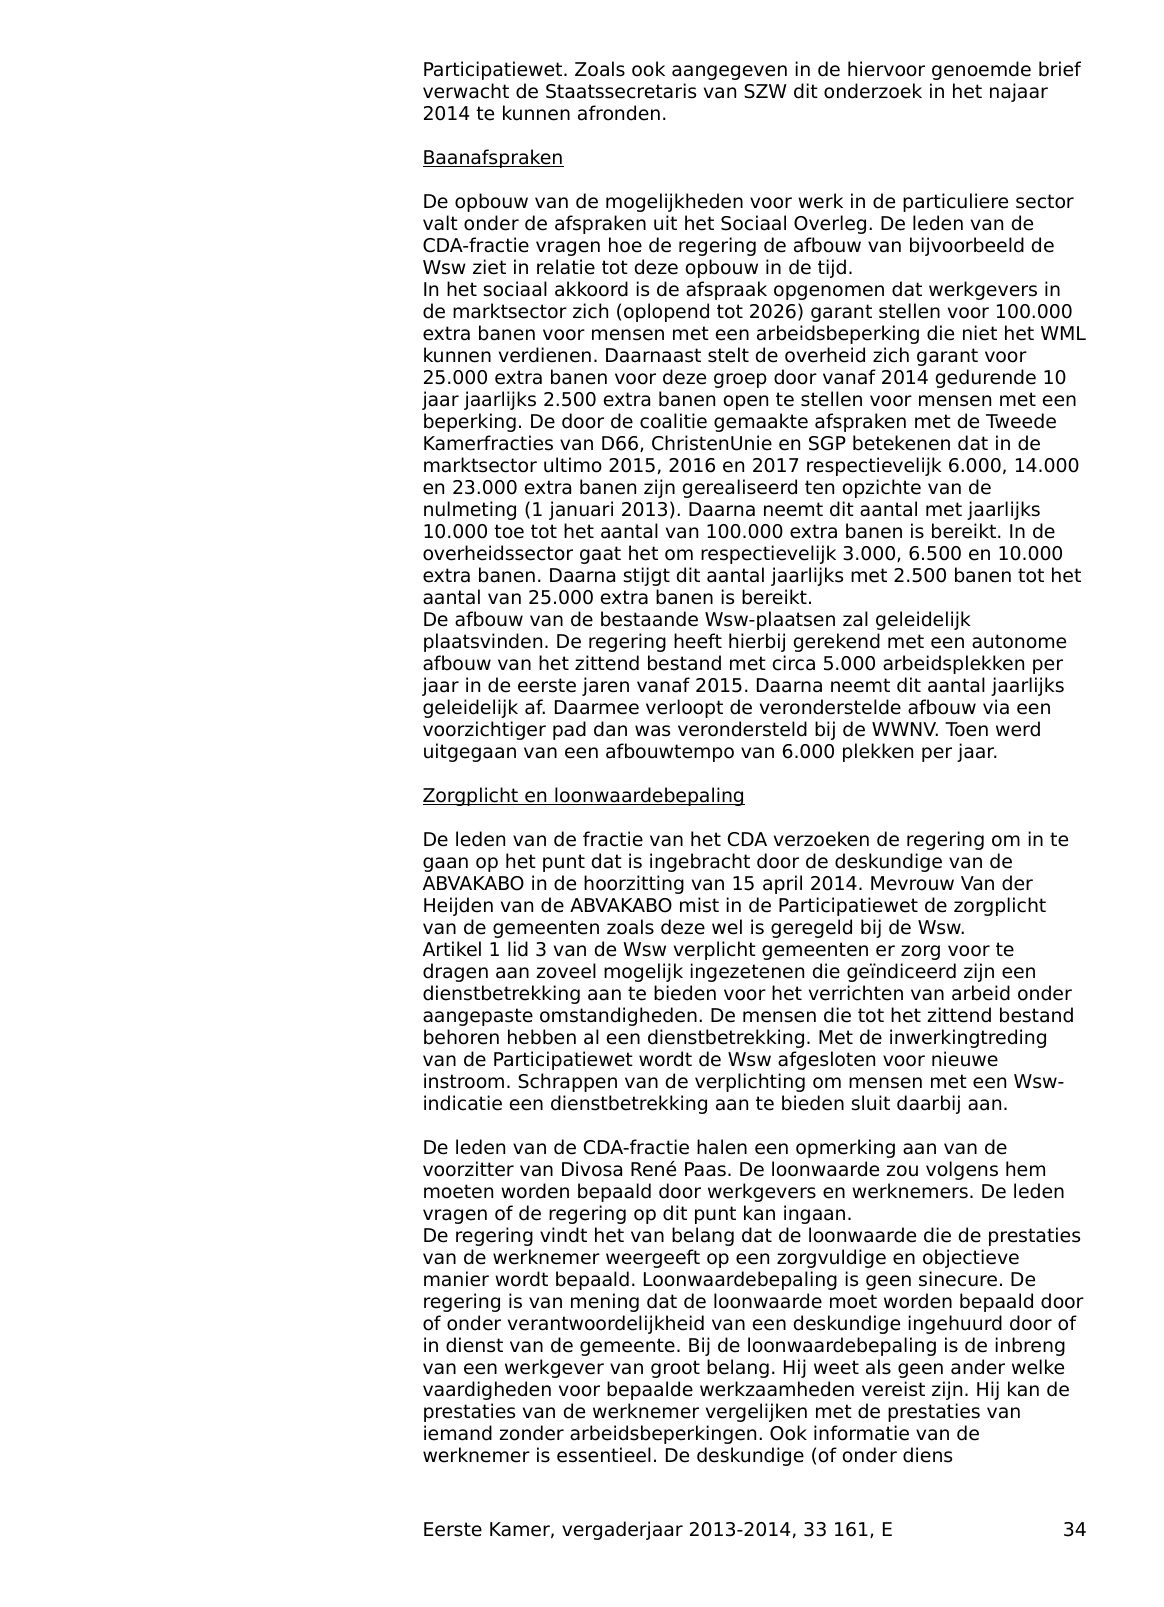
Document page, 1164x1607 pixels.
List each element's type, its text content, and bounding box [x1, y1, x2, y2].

subtitle Zorgplicht en loonwaardebepaling [422, 785, 1087, 807]
text De afbouw van de bestaande Wsw-plaatsen zal geleidelijk plaatsvinden. De regering heeft hierbij gerekend met een autonome afbouw van het zittend bestand met circa 5.000 arbeidsplekken per jaar in de eerste jaren vanaf 2015. Daarna neemt dit aantal jaarlijks geleidelijk af. Daarmee verloopt de veronderstelde afbouw via een voorzichtiger pad dan was verondersteld bij de WWNV. Toen werd uitgegaan van een afbouwtempo van 6.000 plekken per jaar. [422, 609, 1087, 763]
text Artikel 1 lid 3 van de Wsw verplicht gemeenten er zorg voor te dragen aan zoveel mogelijk ingezetenen die geïndiceerd zijn een dienstbetrekking aan te bieden voor het verrichten van arbeid onder aangepaste omstandigheden. De mensen die tot het zittend bestand behoren hebben al een dienstbetrekking. Met de inwerkingtreding van de Participatiewet wordt de Wsw afgesloten voor nieuwe instroom. Schrappen van de verplichting om mensen met een Wsw-indicatie een dienstbetrekking aan te bieden sluit daarbij aan. [422, 939, 1087, 1115]
subtitle Baanafspraken [422, 147, 1087, 169]
text De leden van de fractie van het CDA verzoeken de regering om in te gaan op het punt dat is ingebracht door de deskundige van de ABVAKABO in de hoorzitting van 15 april 2014. Mevrouw Van der Heijden van de ABVAKABO mist in de Participatiewet de zorgplicht van de gemeenten zoals deze wel is geregeld bij de Wsw. [422, 829, 1087, 939]
text Participatiewet. Zoals ook aangegeven in de hiervoor genoemde brief verwacht de Staatssecretaris van SZW dit onderzoek in het najaar 2014 te kunnen afronden. [422, 59, 1087, 125]
text De leden van de CDA-fractie halen een opmerking aan van de voorzitter van Divosa René Paas. De loonwaarde zou volgens hem moeten worden bepaald door werkgevers en werknemers. De leden vragen of de regering op dit punt kan ingaan. [422, 1137, 1087, 1225]
text De opbouw van de mogelijkheden voor werk in de particuliere sector valt onder de afspraken uit het Sociaal Overleg. De leden van de CDA-fractie vragen hoe de regering de afbouw van bijvoorbeeld de Wsw ziet in relatie tot deze opbouw in de tijd. [422, 191, 1087, 279]
text De regering vindt het van belang dat de loonwaarde die de prestaties van de werknemer weergeeft op een zorgvuldige en objectieve manier wordt bepaald. Loonwaardebepaling is geen sinecure. De regering is van mening dat de loonwaarde moet worden bepaald door of onder verantwoordelijkheid van een deskundige ingehuurd door of in dienst van de gemeente. Bij de loonwaardebepaling is de inbreng van een werkgever van groot belang. Hij weet als geen ander welke vaardigheden voor bepaalde werkzaamheden vereist zijn. Hij kan de prestaties van de werknemer vergelijken met de prestaties van iemand zonder arbeidsbeperkingen. Ook informatie van de werknemer is essentieel. De deskundige (of onder diens [422, 1225, 1087, 1467]
text In het sociaal akkoord is de afspraak opgenomen dat werkgevers in de marktsector zich (oplopend tot 2026) garant stellen voor 100.000 extra banen voor mensen met een arbeidsbeperking die niet het WML kunnen verdienen. Daarnaast stelt de overheid zich garant voor 25.000 extra banen voor deze groep door vanaf 2014 gedurende 10 jaar jaarlijks 2.500 extra banen open te stellen voor mensen met een beperking. De door de coalitie gemaakte afspraken met de Tweede Kamerfracties van D66, ChristenUnie en SGP betekenen dat in de marktsector ultimo 2015, 2016 en 2017 respectievelijk 6.000, 14.000 en 23.000 extra banen zijn gerealiseerd ten opzichte van de nulmeting (1 januari 2013). Daarna neemt dit aantal met jaarlijks 10.000 toe tot het aantal van 100.000 extra banen is bereikt. In de overheidssector gaat het om respectievelijk 3.000, 6.500 en 10.000 extra banen. Daarna stijgt dit aantal jaarlijks met 2.500 banen tot het aantal van 25.000 extra banen is bereikt. [422, 279, 1087, 609]
